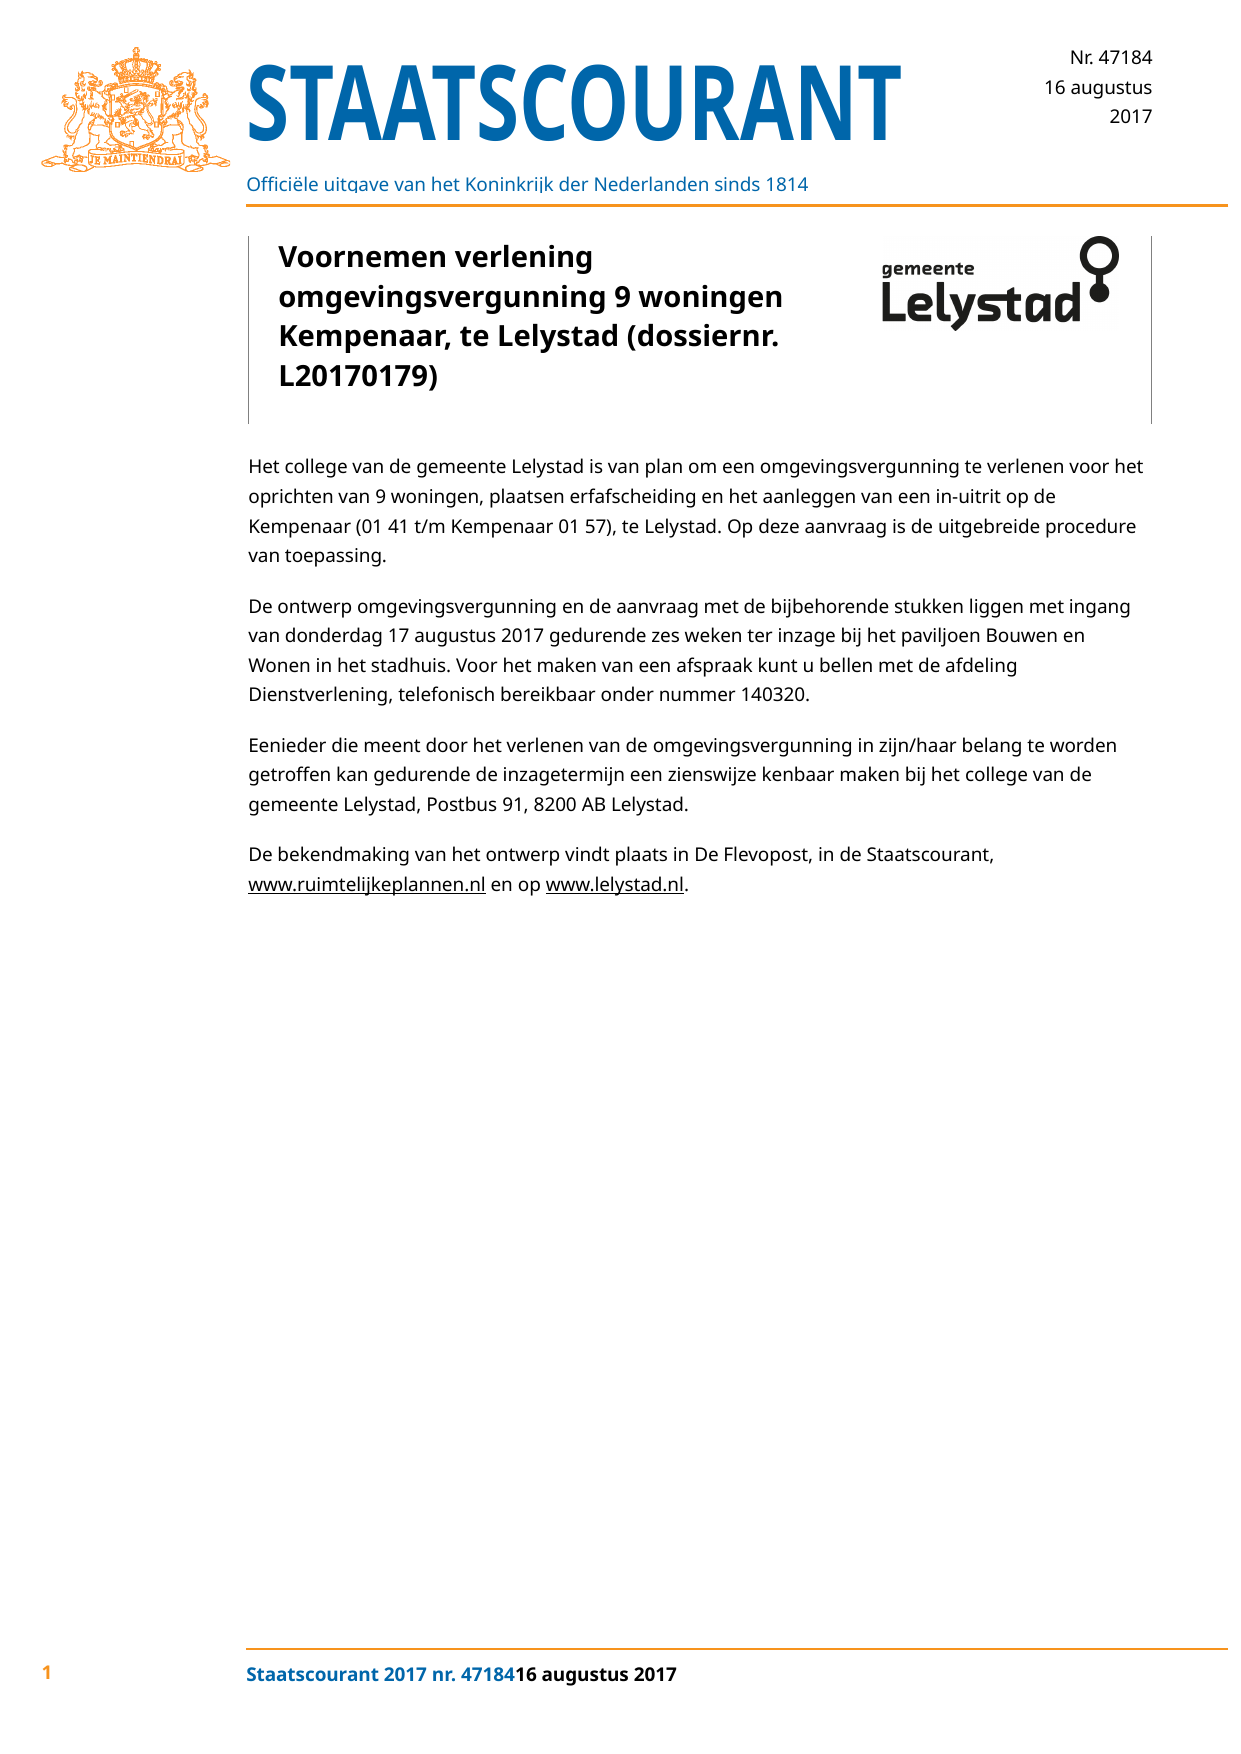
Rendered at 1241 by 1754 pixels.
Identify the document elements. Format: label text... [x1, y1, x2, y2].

picture [882, 236, 1119, 331]
text Het college van de gemeente Lelystad is van plan om een omgevingsvergunning te verlenen voor het oprichten van 9 woningen, plaatsen erfafscheiding en het aanleggen van een in-uitrit op de Kempenaar (01 41 t/m Kempenaar 01 57), te Lelystad. Op deze aanvraag is de uitgebreide procedure van toepassing. [248, 454, 1152, 568]
picture [41, 47, 231, 172]
text Eenieder die meent door het verlenen van de omgevingsvergunning in zijn/haar belang te worden getroffen kan gedurende de inzagetermijn een zienswijze kenbaar maken bij het college van de gemeente Lelystad, Postbus 91, 8200 AB Lelystad. [248, 732, 1152, 817]
text De bekendmaking van het ontwerp vindt plaats in De Flevopost, in de Staatscourant, www.ruimtelijkeplannen.nl en op www.lelystad.nl. [248, 842, 1152, 897]
text De ontwerp omgevingsvergunning en de aanvraag met de bijbehorende stukken liggen met ingang van donderdag 17 augustus 2017 gedurende zes weken ter inzage bij het paviljoen Bouwen en Wonen in het stadhuis. Voor het maken van een afspraak kunt u bellen met de afdeling Dienstverlening, telefonisch bereikbaar onder nummer 140320. [248, 593, 1152, 707]
table_header [850, 236, 1151, 424]
table_header Voornemen verlening omgevingsvergunning 9 woningen Kempenaar, te Lelystad (dossiernr. L20170179) [249, 236, 850, 424]
